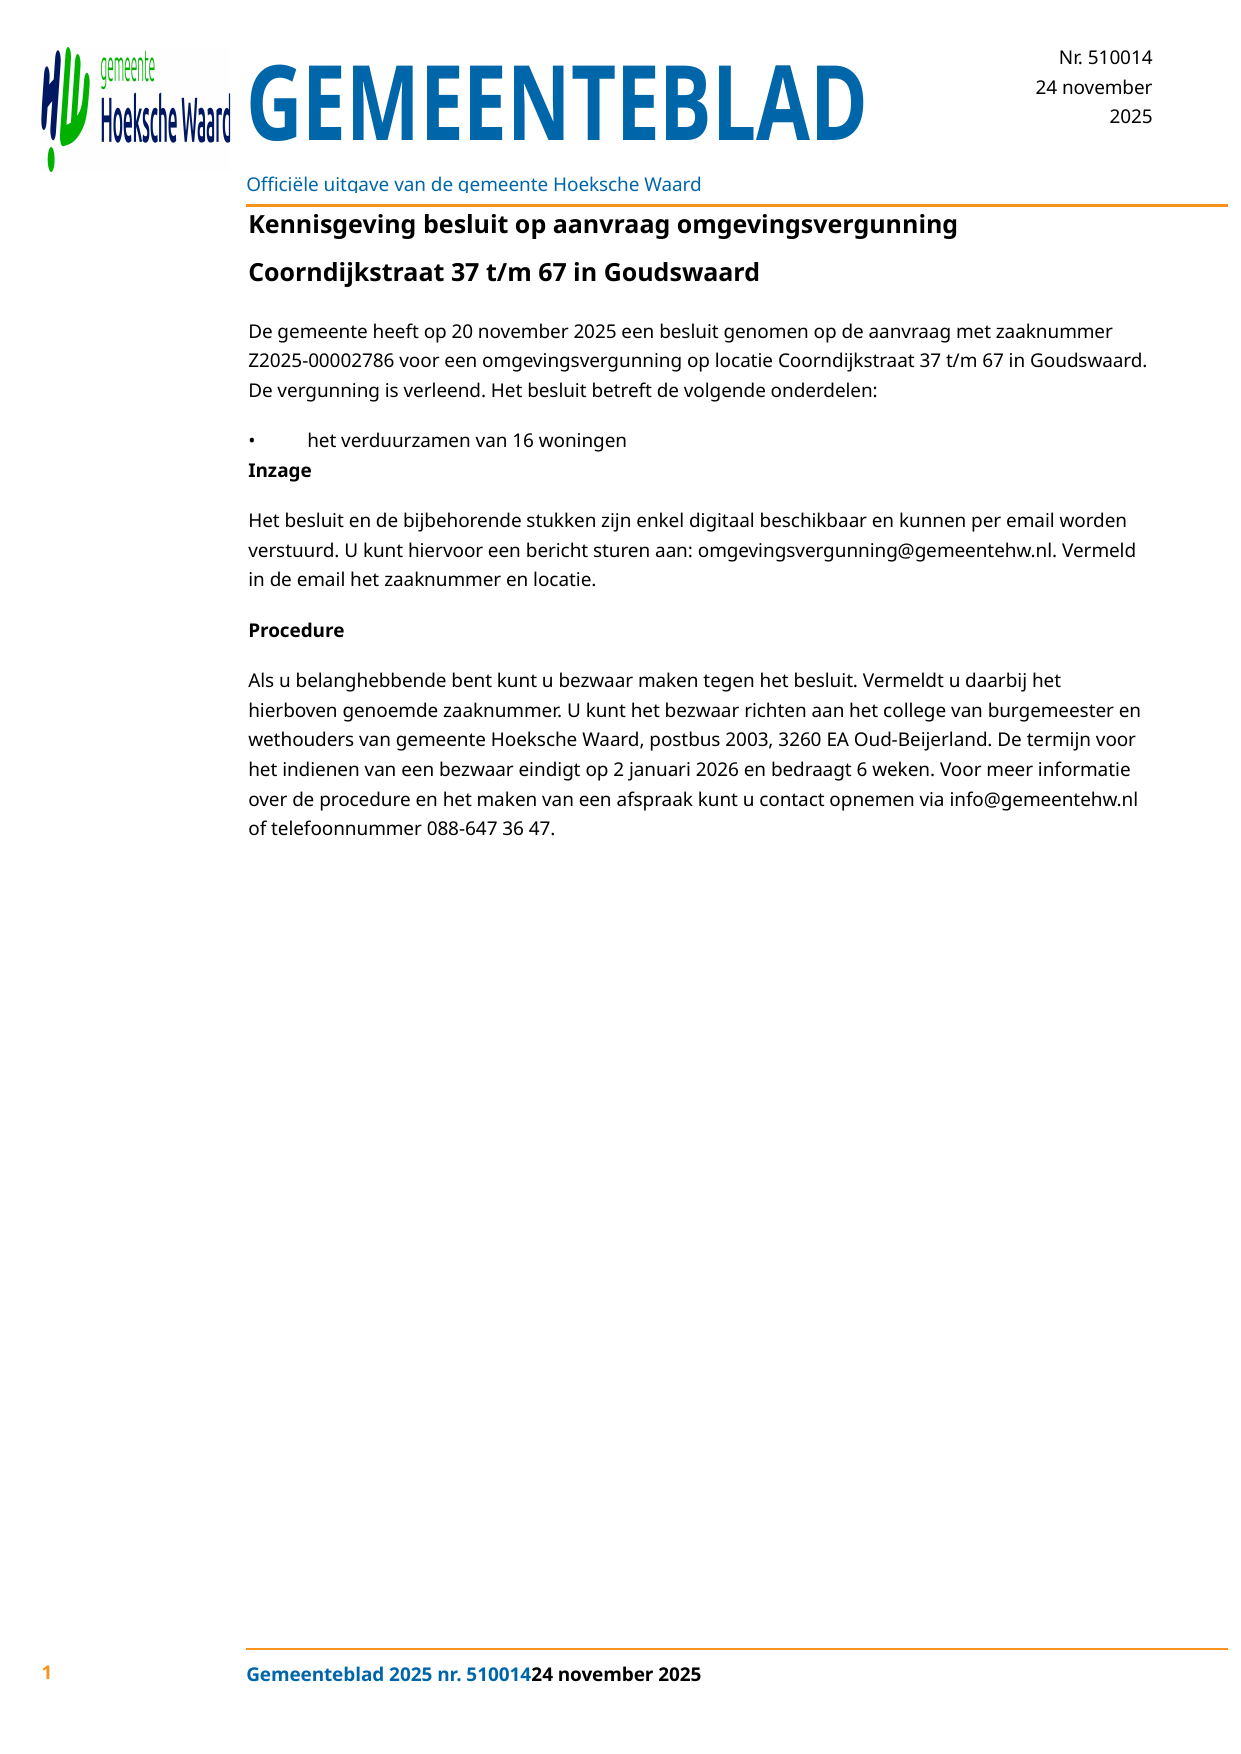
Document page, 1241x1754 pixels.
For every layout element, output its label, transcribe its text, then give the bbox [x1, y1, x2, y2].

text Het besluit en de bijbehorende stukken zijn enkel digitaal beschikbaar en kunnen per email worden verstuurd. U kunt hiervoor een bericht sturen aan: omgevingsvergunning@gemeentehw.nl. Vermeld in de email het zaaknummer en locatie. [248, 507, 1152, 592]
text Kennisgeving besluit op aanvraag omgevingsvergunning Coorndijkstraat 37 t/m 67 in Goudswaard [248, 207, 1152, 288]
text Inzage [248, 457, 1152, 483]
text De gemeente heeft op 20 november 2025 een besluit genomen op de aanvraag met zaaknummer Z2025-00002786 voor een omgevingsvergunning op locatie Coorndijkstraat 37 t/m 67 in Goudswaard. De vergunning is verleend. Het besluit betreft de volgende onderdelen: [248, 318, 1152, 403]
text Procedure [248, 617, 1152, 643]
picture [41, 47, 231, 172]
list het verduurzamen van 16 woningen [248, 427, 1152, 453]
text Als u belanghebbende bent kunt u bezwaar maken tegen het besluit. Vermeldt u daarbij het hierboven genoemde zaaknummer. U kunt het bezwaar richten aan het college van burgemeester en wethouders van gemeente Hoeksche Waard, postbus 2003, 3260 EA Oud-Beijerland. De termijn voor het indienen van een bezwaar eindigt op 2 januari 2026 en bedraagt 6 weken. Voor meer informatie over de procedure en het maken van een afspraak kunt u contact opnemen via info@gemeentehw.nl of telefoonnummer 088-647 36 47. [248, 667, 1152, 841]
